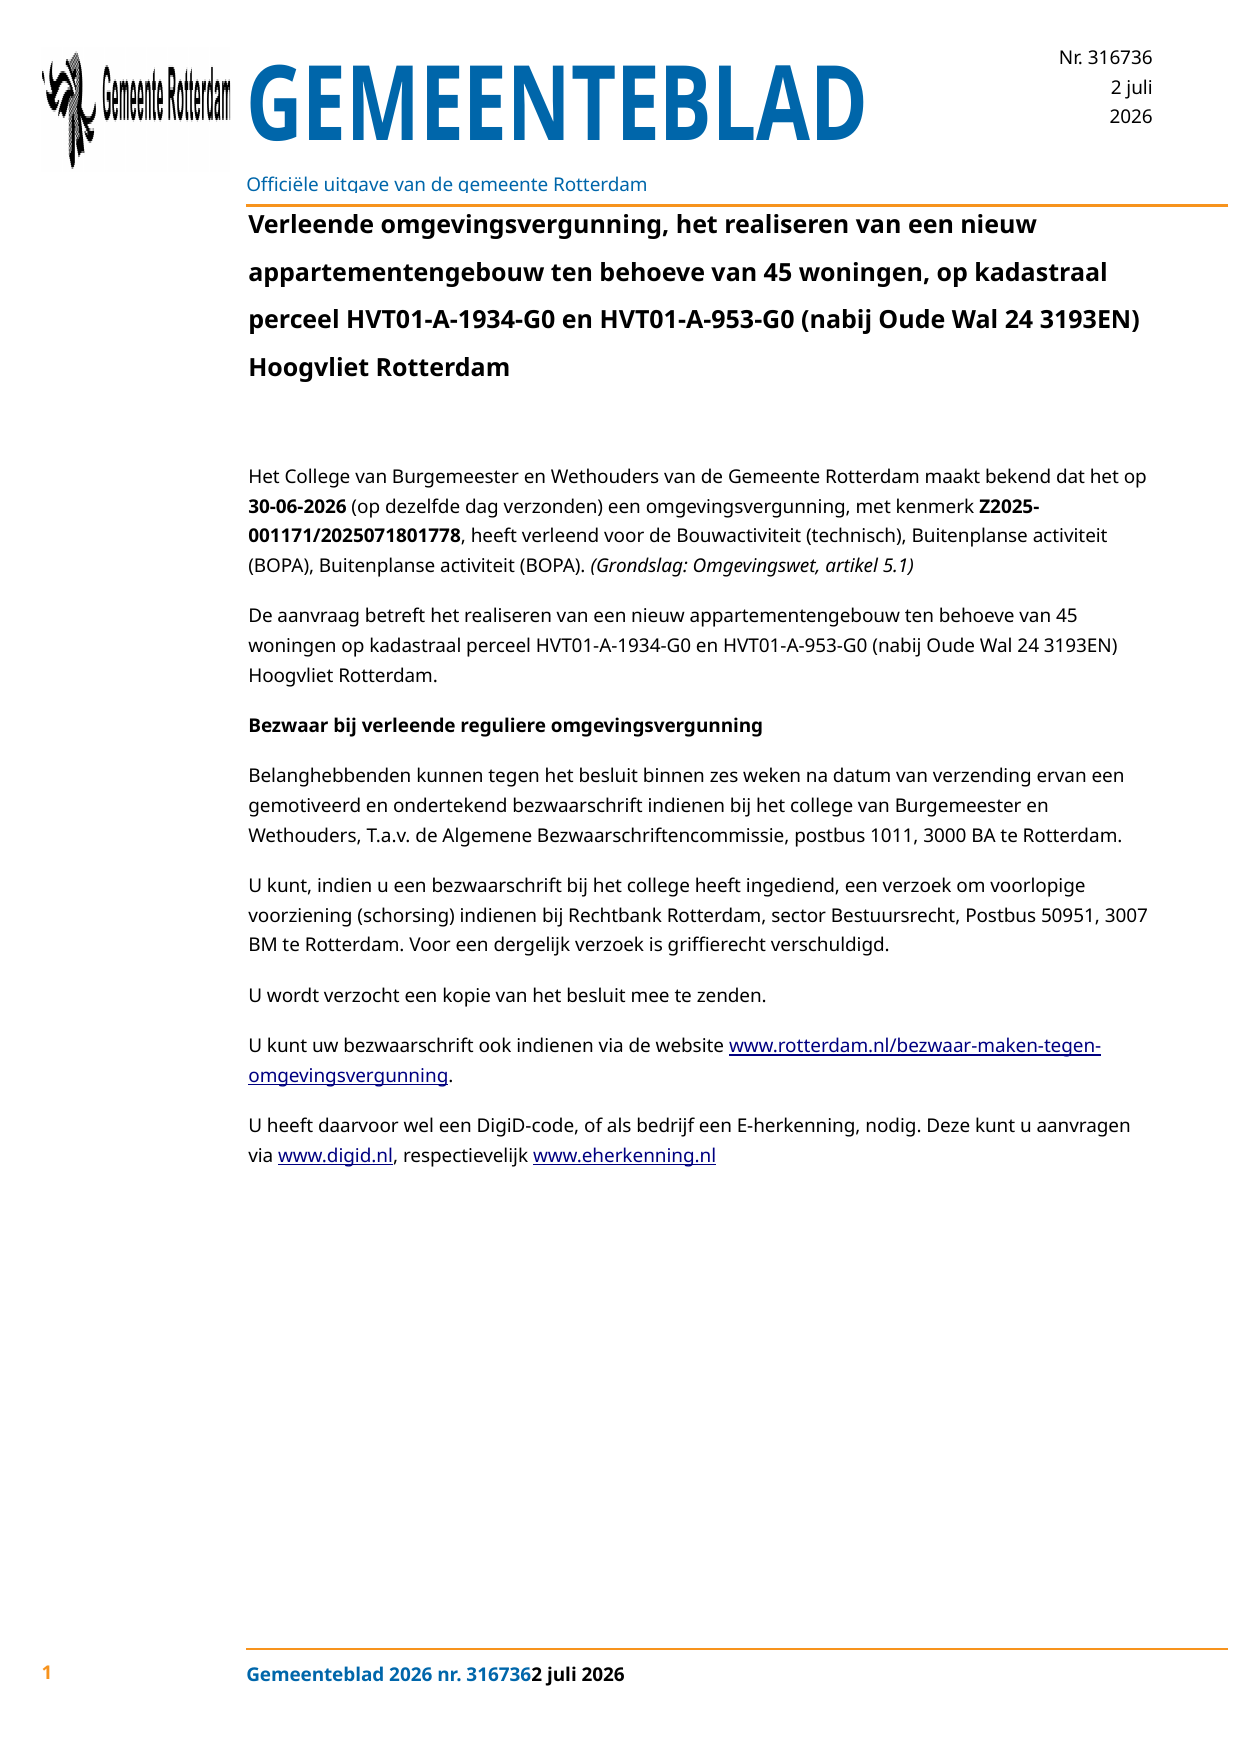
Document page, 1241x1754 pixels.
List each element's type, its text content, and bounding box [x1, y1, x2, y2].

text Verleende omgevingsvergunning, het realiseren van een nieuw appartementengebouw ten behoeve van 45 woningen, op kadastraal perceel HVT01-A-1934-G0 en HVT01-A-953-G0 (nabij Oude Wal 24 3193EN) Hoogvliet Rotterdam [248, 207, 1152, 384]
text U heeft daarvoor wel een DigiD-code, of als bedrijf een E-herkenning, nodig. Deze kunt u aanvragen via www.digid.nl, respectievelijk www.eherkenning.nl [248, 1112, 1152, 1168]
text Het College van Burgemeester en Wethouders van de Gemeente Rotterdam maakt bekend dat het op 30-06-2026 (op dezelfde dag verzonden) een omgevingsvergunning, met kenmerk Z2025-001171/2025071801778, heeft verleend voor de Bouwactiviteit (technisch), Buitenplanse activiteit (BOPA), Buitenplanse activiteit (BOPA). (Grondslag: Omgevingswet, artikel 5.1) [248, 463, 1152, 578]
text De aanvraag betreft het realiseren van een nieuw appartementengebouw ten behoeve van 45 woningen op kadastraal perceel HVT01-A-1934-G0 en HVT01-A-953-G0 (nabij Oude Wal 24 3193EN) Hoogvliet Rotterdam. [248, 603, 1152, 688]
picture [41, 47, 231, 172]
text U kunt, indien u een bezwaarschrift bij het college heeft ingediend, een verzoek om voorlopige voorziening (schorsing) indienen bij Rechtbank Rotterdam, sector Bestuursrecht, Postbus 50951, 3007 BM te Rotterdam. Voor een dergelijk verzoek is griffierecht verschuldigd. [248, 872, 1152, 957]
text Bezwaar bij verleende reguliere omgevingsvergunning [248, 712, 1152, 738]
text U kunt uw bezwaarschrift ook indienen via de website www.rotterdam.nl/bezwaar-maken-tegen-omgevingsvergunning. [248, 1032, 1152, 1088]
text U wordt verzocht een kopie van het besluit mee te zenden. [248, 982, 1152, 1008]
text Belanghebbenden kunnen tegen het besluit binnen zes weken na datum van verzending ervan een gemotiveerd en ondertekend bezwaarschrift indienen bij het college van Burgemeester en Wethouders, T.a.v. de Algemene Bezwaarschriftencommissie, postbus 1011, 3000 BA te Rotterdam. [248, 763, 1152, 848]
